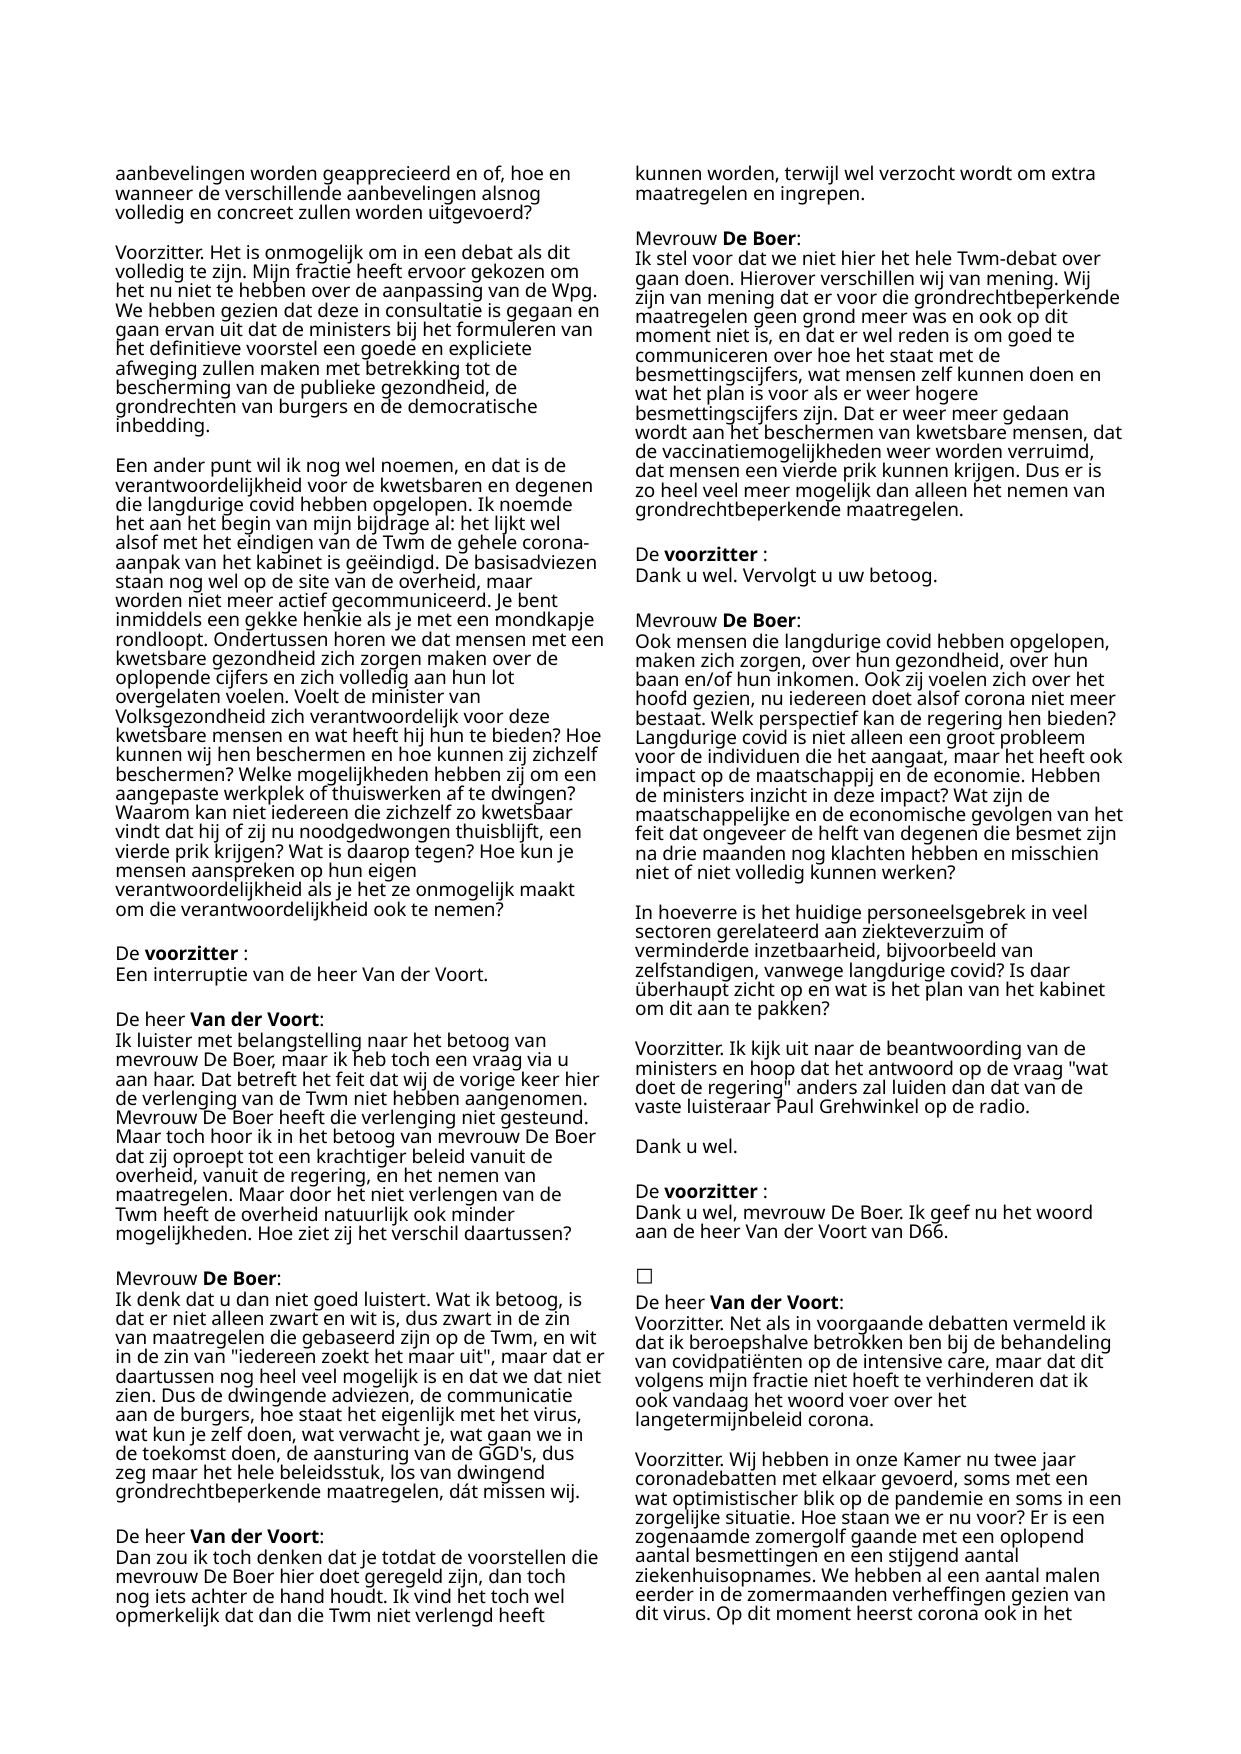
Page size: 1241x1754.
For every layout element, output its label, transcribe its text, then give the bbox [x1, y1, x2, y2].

text De heer Van der Voort: [115, 1523, 605, 1549]
text De voorzitter : [115, 941, 605, 966]
text kunnen worden, terwijl wel verzocht wordt om extra maatregelen en ingrepen. [635, 165, 1125, 204]
text Dank u wel, mevrouw De Boer. Ik geef nu het woord aan de heer Van der Voort van D66. [635, 1204, 1125, 1242]
text Een ander punt wil ik nog wel noemen, en dat is de verantwoordelijkheid voor de kwetsbaren en degenen die langdurige covid hebben opgelopen. Ik noemde het aan het begin van mijn bijdrage al: het lijkt wel alsof met het eindigen van de Twm de gehele corona-aanpak van het kabinet is geëindigd. De basisadviezen staan nog wel op de site van de overheid, maar worden niet meer actief gecommuniceerd. Je bent inmiddels een gekke henkie als je met een mondkapje rondloopt. Ondertussen horen we dat mensen met een kwetsbare gezondheid zich zorgen maken over de oplopende cijfers en zich volledig aan hun lot overgelaten voelen. Voelt de minister van Volksgezondheid zich verantwoordelijk voor deze kwetsbare mensen en wat heeft hij hun te bieden? Hoe kunnen wij hen beschermen en hoe kunnen zij zichzelf beschermen? Welke mogelijkheden hebben zij om een aangepaste werkplek of thuiswerken af te dwingen? Waarom kan niet iedereen die zichzelf zo kwetsbaar vindt dat hij of zij nu noodgedwongen thuisblijft, een vierde prik krijgen? Wat is daarop tegen? Hoe kun je mensen aanspreken op hun eigen verantwoordelijkheid als je het ze onmogelijk maakt om die verantwoordelijkheid ook te nemen? [115, 457, 605, 920]
text Voorzitter. Net als in voorgaande debatten vermeld ik dat ik beroepshalve betrokken ben bij de behandeling van covidpatiënten op de intensive care, maar dat dit volgens mijn fractie niet hoeft te verhinderen dat ik ook vandaag het woord voer over het langetermijnbeleid corona. [635, 1315, 1125, 1430]
text aanbevelingen worden geapprecieerd en of, hoe en wanneer de verschillende aanbevelingen alsnog volledig en concreet zullen worden uitgevoerd? [115, 165, 605, 223]
text Een interruptie van de heer Van der Voort. [115, 966, 605, 986]
text Ik denk dat u dan niet goed luistert. Wat ik betoog, is dat er niet alleen zwart en wit is, dus zwart in de zin van maatregelen die gebaseerd zijn op de Twm, en wit in de zin van "iedereen zoekt het maar uit", maar dat er daartussen nog heel veel mogelijk is en dat we dat niet zien. Dus de dwingende adviezen, de communicatie aan de burgers, hoe staat het eigenlijk met het virus, wat kun je zelf doen, wat verwacht je, wat gaan we in de toekomst doen, de aansturing van de GGD's, dus zeg maar het hele beleidsstuk, los van dwingend grondrechtbeperkende maatregelen, dát missen wij. [115, 1291, 605, 1503]
text De voorzitter : [635, 541, 1125, 567]
text Mevrouw De Boer: [115, 1265, 605, 1291]
text De voorzitter : [635, 1178, 1125, 1204]
text Mevrouw De Boer: [635, 607, 1125, 633]
text In hoeverre is het huidige personeelsgebrek in veel sectoren gerelateerd aan ziekteverzuim of verminderde inzetbaarheid, bijvoorbeeld van zelfstandigen, vanwege langdurige covid? Is daar überhaupt zicht op en wat is het plan van het kabinet om dit aan te pakken? [635, 904, 1125, 1019]
text Ook mensen die langdurige covid hebben opgelopen, maken zich zorgen, over hun gezondheid, over hun baan en/of hun inkomen. Ook zij voelen zich over het hoofd gezien, nu iedereen doet alsof corona niet meer bestaat. Welk perspectief kan de regering hen bieden? Langdurige covid is niet alleen een groot probleem voor de individuen die het aangaat, maar het heeft ook impact op de maatschappij en de economie. Hebben de ministers inzicht in deze impact? Wat zijn de maatschappelijke en de economische gevolgen van het feit dat ongeveer de helft van degenen die besmet zijn na drie maanden nog klachten hebben en misschien niet of niet volledig kunnen werken? [635, 633, 1125, 883]
text Dank u wel. Vervolgt u uw betoog. [635, 567, 1125, 586]
text Ik luister met belangstelling naar het betoog van mevrouw De Boer, maar ik heb toch een vraag via u aan haar. Dat betreft het feit dat wij de vorige keer hier de verlenging van de Twm niet hebben aangenomen. Mevrouw De Boer heeft die verlenging niet gesteund. Maar toch hoor ik in het betoog van mevrouw De Boer dat zij oproept tot een krachtiger beleid vanuit de overheid, vanuit de regering, en het nemen van maatregelen. Maar door het niet verlengen van de Twm heeft de overheid natuurlijk ook minder mogelijkheden. Hoe ziet zij het verschil daartussen? [115, 1032, 605, 1244]
text Voorzitter. Het is onmogelijk om in een debat als dit volledig te zijn. Mijn fractie heeft ervoor gekozen om het nu niet te hebben over de aanpassing van de Wpg. We hebben gezien dat deze in consultatie is gegaan en gaan ervan uit dat de ministers bij het formuleren van het definitieve voorstel een goede en expliciete afweging zullen maken met betrekking tot de bescherming van de publieke gezondheid, de grondrechten van burgers en de democratische inbedding. [115, 244, 605, 437]
text Voorzitter. Ik kijk uit naar de beantwoording van de ministers en hoop dat het antwoord op de vraag "wat doet de regering" anders zal luiden dan dat van de vaste luisteraar Paul Grehwinkel op de radio. [635, 1040, 1125, 1117]
text Voorzitter. Wij hebben in onze Kamer nu twee jaar coronadebatten met elkaar gevoerd, soms met een wat optimistischer blik op de pandemie en soms in een zorgelijke situatie. Hoe staan we er nu voor? Er is een zogenaamde zomergolf gaande met een oplopend aantal besmettingen en een stijgend aantal ziekenhuisopnames. We hebben al een aantal malen eerder in de zomermaanden verheffingen gezien van dit virus. Op dit moment heerst corona ook in het [635, 1451, 1125, 1624]
text Mevrouw De Boer: [635, 225, 1125, 250]
text ⬜ [635, 1263, 1125, 1289]
text De heer Van der Voort: [115, 1006, 605, 1032]
text Dank u wel. [635, 1138, 1125, 1157]
text Ik stel voor dat we niet hier het hele Twm-debat over gaan doen. Hierover verschillen wij van mening. Wij zijn van mening dat er voor die grondrechtbeperkende maatregelen geen grond meer was en ook op dit moment niet is, en dat er wel reden is om goed te communiceren over hoe het staat met de besmettingscijfers, wat mensen zelf kunnen doen en wat het plan is voor als er weer hogere besmettingscijfers zijn. Dat er weer meer gedaan wordt aan het beschermen van kwetsbare mensen, dat de vaccinatiemogelijkheden weer worden verruimd, dat mensen een vierde prik kunnen krijgen. Dus er is zo heel veel meer mogelijk dan alleen het nemen van grondrechtbeperkende maatregelen. [635, 250, 1125, 520]
text De heer Van der Voort: [635, 1289, 1125, 1315]
text Dan zou ik toch denken dat je totdat de voorstellen die mevrouw De Boer hier doet geregeld zijn, dan toch nog iets achter de hand houdt. Ik vind het toch wel opmerkelijk dat dan die Twm niet verlengd heeft [115, 1549, 605, 1626]
